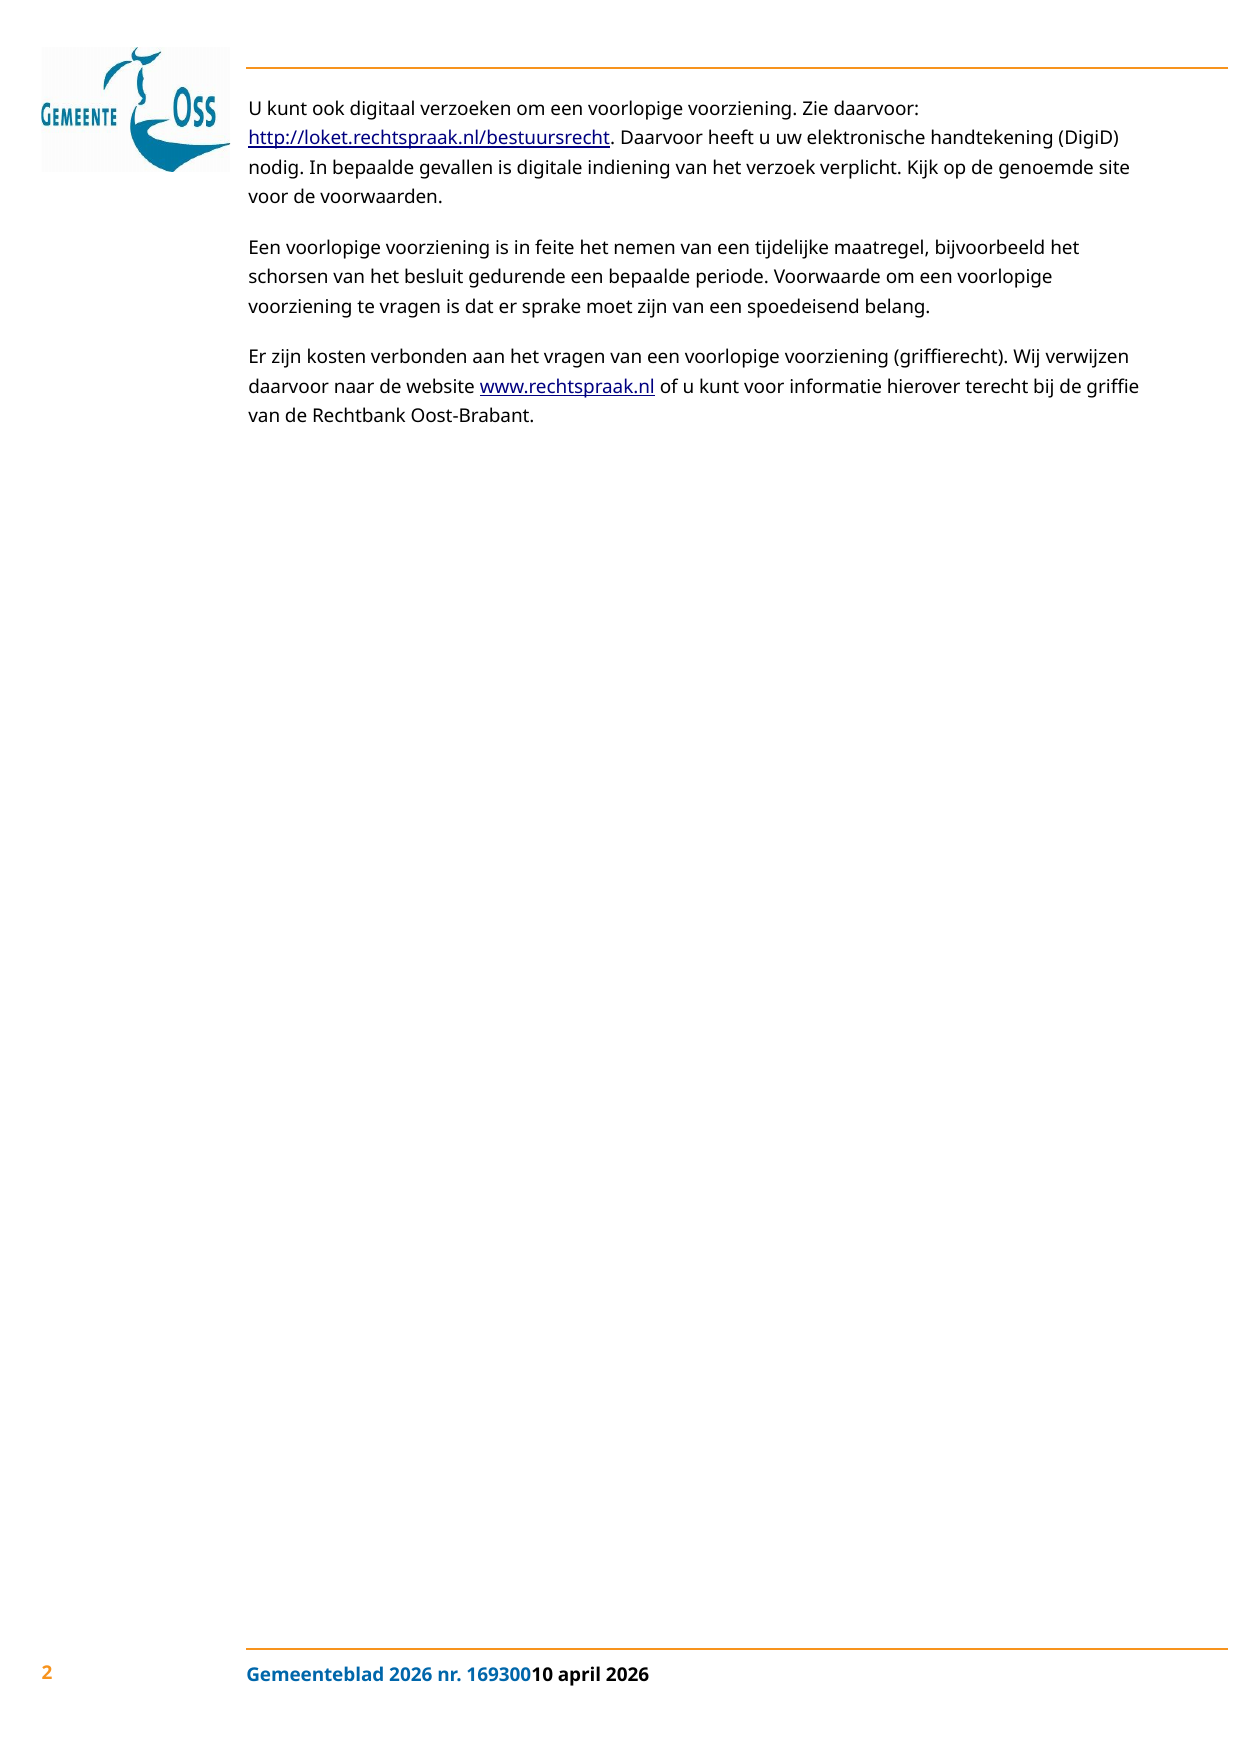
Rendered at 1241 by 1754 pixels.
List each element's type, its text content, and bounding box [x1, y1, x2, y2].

text Een voorlopige voorziening is in feite het nemen van een tijdelijke maatregel, bijvoorbeeld het schorsen van het besluit gedurende een bepaalde periode. Voorwaarde om een voorlopige voorziening te vragen is dat er sprake moet zijn van een spoedeisend belang. [248, 234, 1152, 319]
text Er zijn kosten verbonden aan het vragen van een voorlopige voorziening (griffierecht). Wij verwijzen daarvoor naar de website www.rechtspraak.nl of u kunt voor informatie hierover terecht bij de griffie van de Rechtbank Oost-Brabant. [248, 343, 1152, 428]
picture [41, 47, 231, 172]
text U kunt ook digitaal verzoeken om een voorlopige voorziening. Zie daarvoor: http://loket.rechtspraak.nl/bestuursrecht. Daarvoor heeft u uw elektronische handtekening (DigiD) nodig. In bepaalde gevallen is digitale indiening van het verzoek verplicht. Kijk op de genoemde site voor de voorwaarden. [248, 95, 1152, 209]
